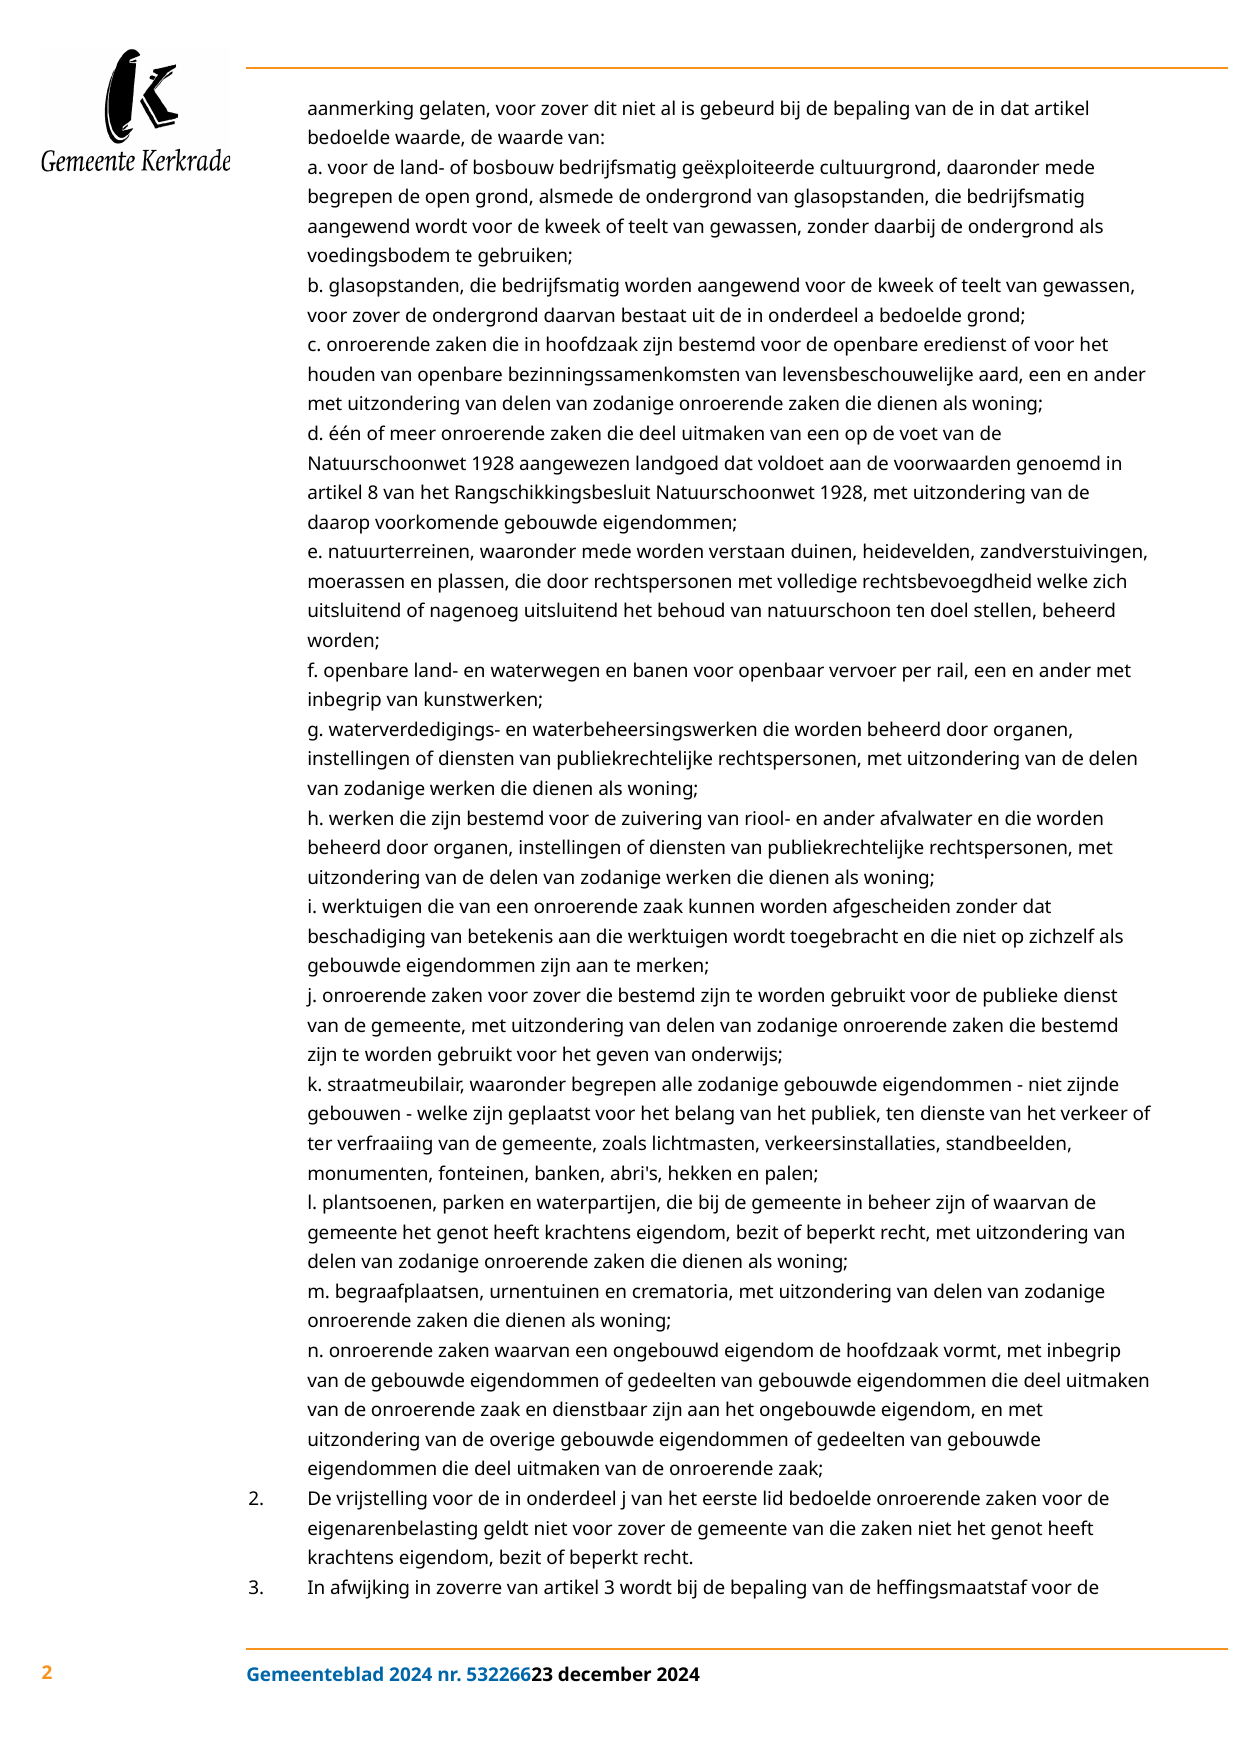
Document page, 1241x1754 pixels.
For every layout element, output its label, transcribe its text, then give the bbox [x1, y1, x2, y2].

list c. onroerende zaken die in hoofdzaak zijn bestemd voor de openbare eredienst of voor het houden van openbare bezinningssamenkomsten van levensbeschouwelijke aard, een en ander met uitzondering van delen van zodanige onroerende zaken die dienen als woning; [248, 331, 1152, 416]
list b. glasopstanden, die bedrijfsmatig worden aangewend voor de kweek of teelt van gewassen, voor zover de ondergrond daarvan bestaat uit de in onderdeel a bedoelde grond; [248, 272, 1152, 328]
list l. plantsoenen, parken en waterpartijen, die bij de gemeente in beheer zijn of waarvan de gemeente het genot heeft krachtens eigendom, bezit of beperkt recht, met uitzondering van delen van zodanige onroerende zaken die dienen als woning; [248, 1189, 1152, 1274]
list f. openbare land- en waterwegen en banen voor openbaar vervoer per rail, een en ander met inbegrip van kunstwerken; [248, 657, 1152, 712]
list i. werktuigen die van een onroerende zaak kunnen worden afgescheiden zonder dat beschadiging van betekenis aan die werktuigen wordt toegebracht en die niet op zichzelf als gebouwde eigendommen zijn aan te merken; [248, 893, 1152, 978]
list e. natuurterreinen, waaronder mede worden verstaan duinen, heidevelden, zandverstuivingen, moerassen en plassen, die door rechtspersonen met volledige rechtsbevoegdheid welke zich uitsluitend of nagenoeg uitsluitend het behoud van natuurschoon ten doel stellen, beheerd worden; [248, 538, 1152, 653]
list m. begraafplaatsen, urnentuinen en crematoria, met uitzondering van delen van zodanige onroerende zaken die dienen als woning; [248, 1278, 1152, 1333]
list a. voor de land- of bosbouw bedrijfsmatig geëxploiteerde cultuurgrond, daaronder mede begrepen de open grond, alsmede de ondergrond van glasopstanden, die bedrijfsmatig aangewend wordt voor de kweek of teelt van gewassen, zonder daarbij de ondergrond als voedingsbodem te gebruiken; [248, 154, 1152, 268]
list k. straatmeubilair, waaronder begrepen alle zodanige gebouwde eigendommen - niet zijnde gebouwen - welke zijn geplaatst voor het belang van het publiek, ten dienste van het verkeer of ter verfraaiing van de gemeente, zoals lichtmasten, verkeersinstallaties, standbeelden, monumenten, fonteinen, banken, abri's, hekken en palen; [248, 1071, 1152, 1186]
list d. één of meer onroerende zaken die deel uitmaken van een op de voet van de Natuurschoonwet 1928 aangewezen landgoed dat voldoet aan de voorwaarden genoemd in artikel 8 van het Rangschikkingsbesluit Natuurschoonwet 1928, met uitzondering van de daarop voorkomende gebouwde eigendommen; [248, 420, 1152, 535]
list g. waterverdedigings- en waterbeheersingswerken die worden beheerd door organen, instellingen of diensten van publiekrechtelijke rechtspersonen, met uitzondering van de delen van zodanige werken die dienen als woning; [248, 716, 1152, 801]
list aanmerking gelaten, voor zover dit niet al is gebeurd bij de bepaling van de in dat artikel bedoelde waarde, de waarde van: [248, 95, 1152, 150]
list h. werken die zijn bestemd voor de zuivering van riool- en ander afvalwater en die worden beheerd door organen, instellingen of diensten van publiekrechtelijke rechtspersonen, met uitzondering van de delen van zodanige werken die dienen als woning; [248, 805, 1152, 890]
picture [41, 47, 231, 172]
list In afwijking in zoverre van artikel 3 wordt bij de bepaling van de heffingsmaatstaf voor de [248, 1574, 1152, 1600]
list De vrijstelling voor de in onderdeel j van het eerste lid bedoelde onroerende zaken voor de eigenarenbelasting geldt niet voor zover de gemeente van die zaken niet het genot heeft krachtens eigendom, bezit of beperkt recht. [248, 1485, 1152, 1570]
list n. onroerende zaken waarvan een ongebouwd eigendom de hoofdzaak vormt, met inbegrip van de gebouwde eigendommen of gedeelten van gebouwde eigendommen die deel uitmaken van de onroerende zaak en dienstbaar zijn aan het ongebouwde eigendom, en met uitzondering van de overige gebouwde eigendommen of gedeelten van gebouwde eigendommen die deel uitmaken van de onroerende zaak; [248, 1337, 1152, 1481]
list j. onroerende zaken voor zover die bestemd zijn te worden gebruikt voor de publieke dienst van de gemeente, met uitzondering van delen van zodanige onroerende zaken die bestemd zijn te worden gebruikt voor het geven van onderwijs; [248, 982, 1152, 1067]
